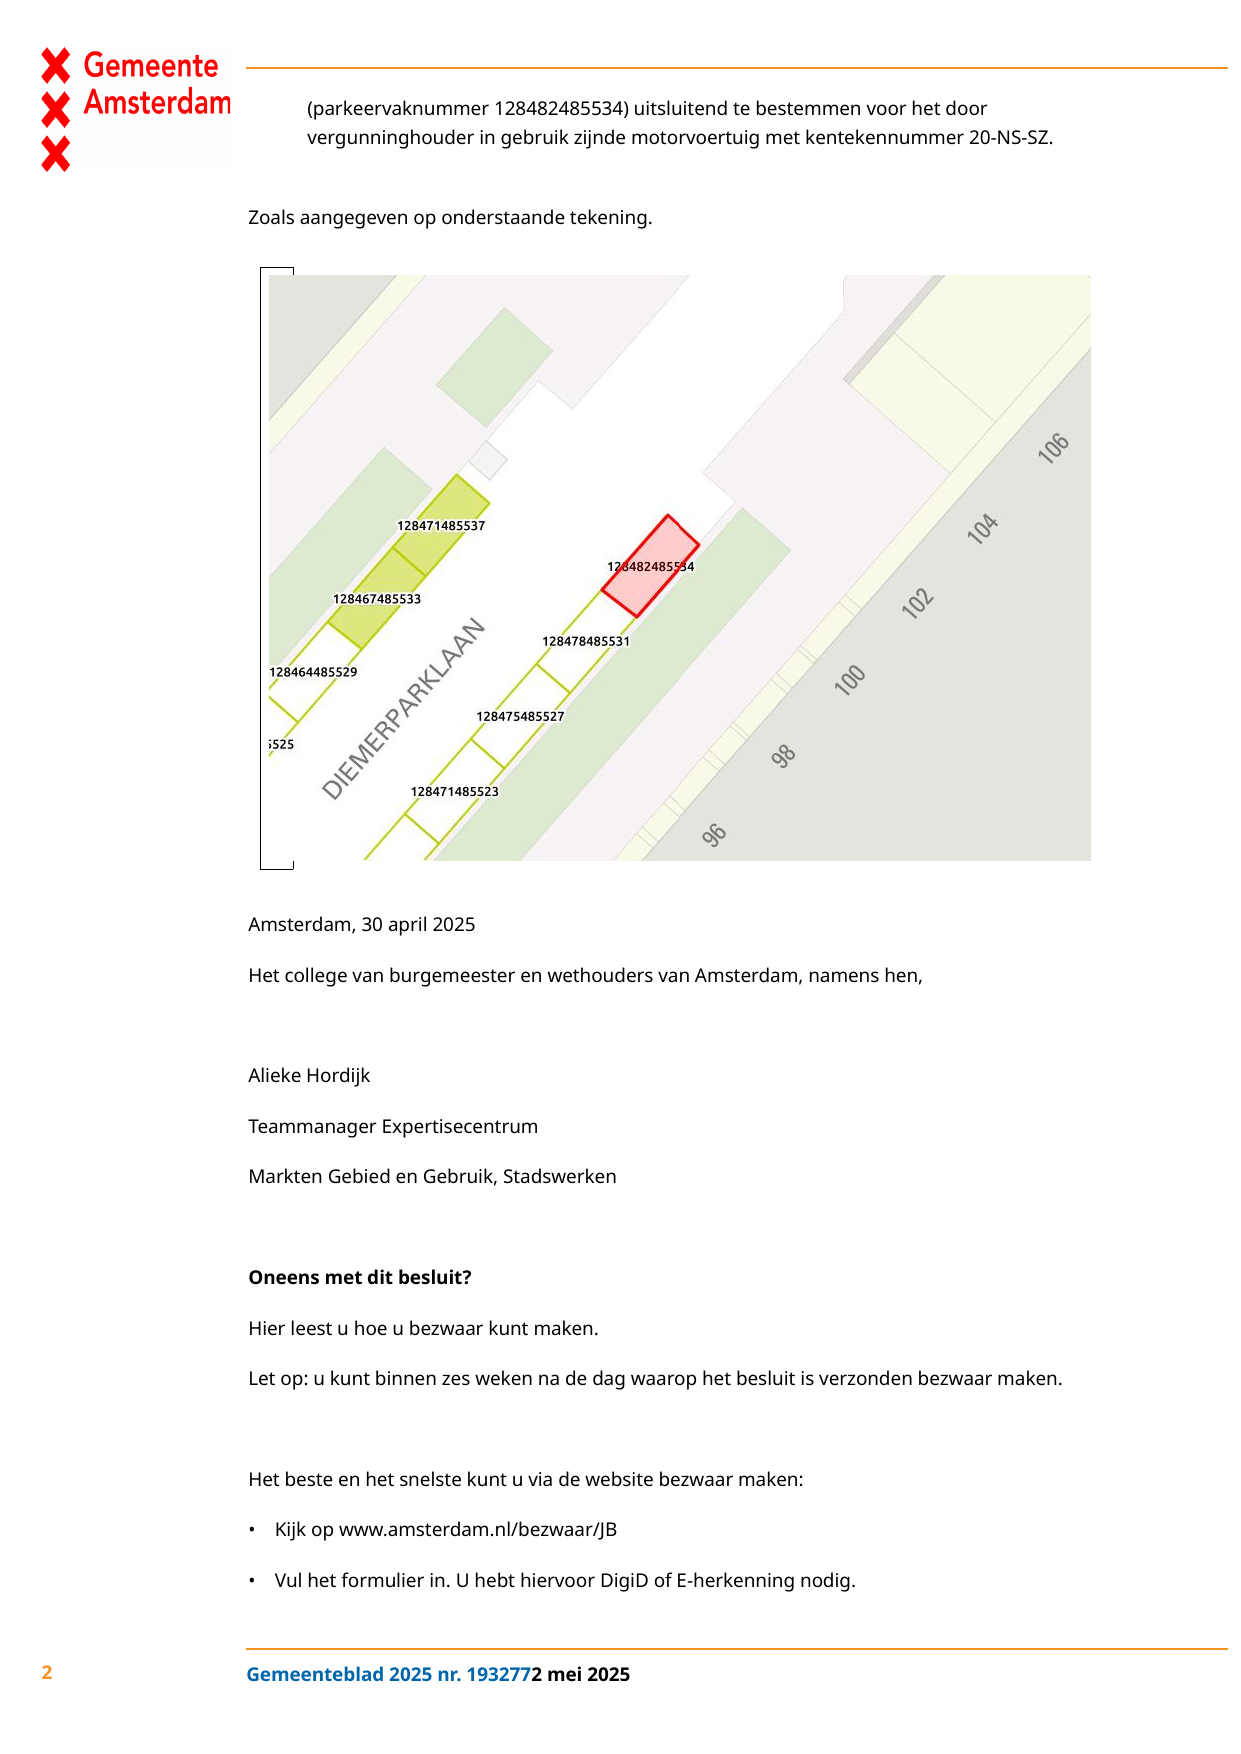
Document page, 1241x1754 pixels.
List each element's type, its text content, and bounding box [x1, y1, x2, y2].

text Markten Gebied en Gebruik, Stadswerken [248, 1163, 1152, 1189]
text Het beste en het snelste kunt u via de website bezwaar maken: [248, 1466, 1152, 1492]
text • Vul het formulier in. U hebt hiervoor DigiD of E-herkenning nodig. [248, 1567, 1152, 1593]
list (parkeervaknummer 128482485534) uitsluitend te bestemmen voor het door vergunninghouder in gebruik zijnde motorvoertuig met kentekennummer 20-NS-SZ. [248, 95, 1152, 150]
text Let op: u kunt binnen zes weken na de dag waarop het besluit is verzonden bezwaar maken. [248, 1365, 1152, 1391]
text Amsterdam, 30 april 2025 [248, 911, 1152, 937]
text Hier leest u hoe u bezwaar kunt maken. [248, 1315, 1152, 1341]
text • Kijk op www.amsterdam.nl/bezwaar/JB [248, 1516, 1152, 1542]
text Zoals aangegeven op onderstaande tekening. [248, 204, 1152, 230]
text Teammanager Expertisecentrum [248, 1113, 1152, 1139]
text Oneens met dit besluit? [248, 1264, 1152, 1290]
text Het college van burgemeester en wethouders van Amsterdam, namens hen, [248, 962, 1152, 988]
picture [41, 47, 231, 172]
picture [268, 275, 1091, 861]
text Alieke Hordijk [248, 1063, 1152, 1088]
